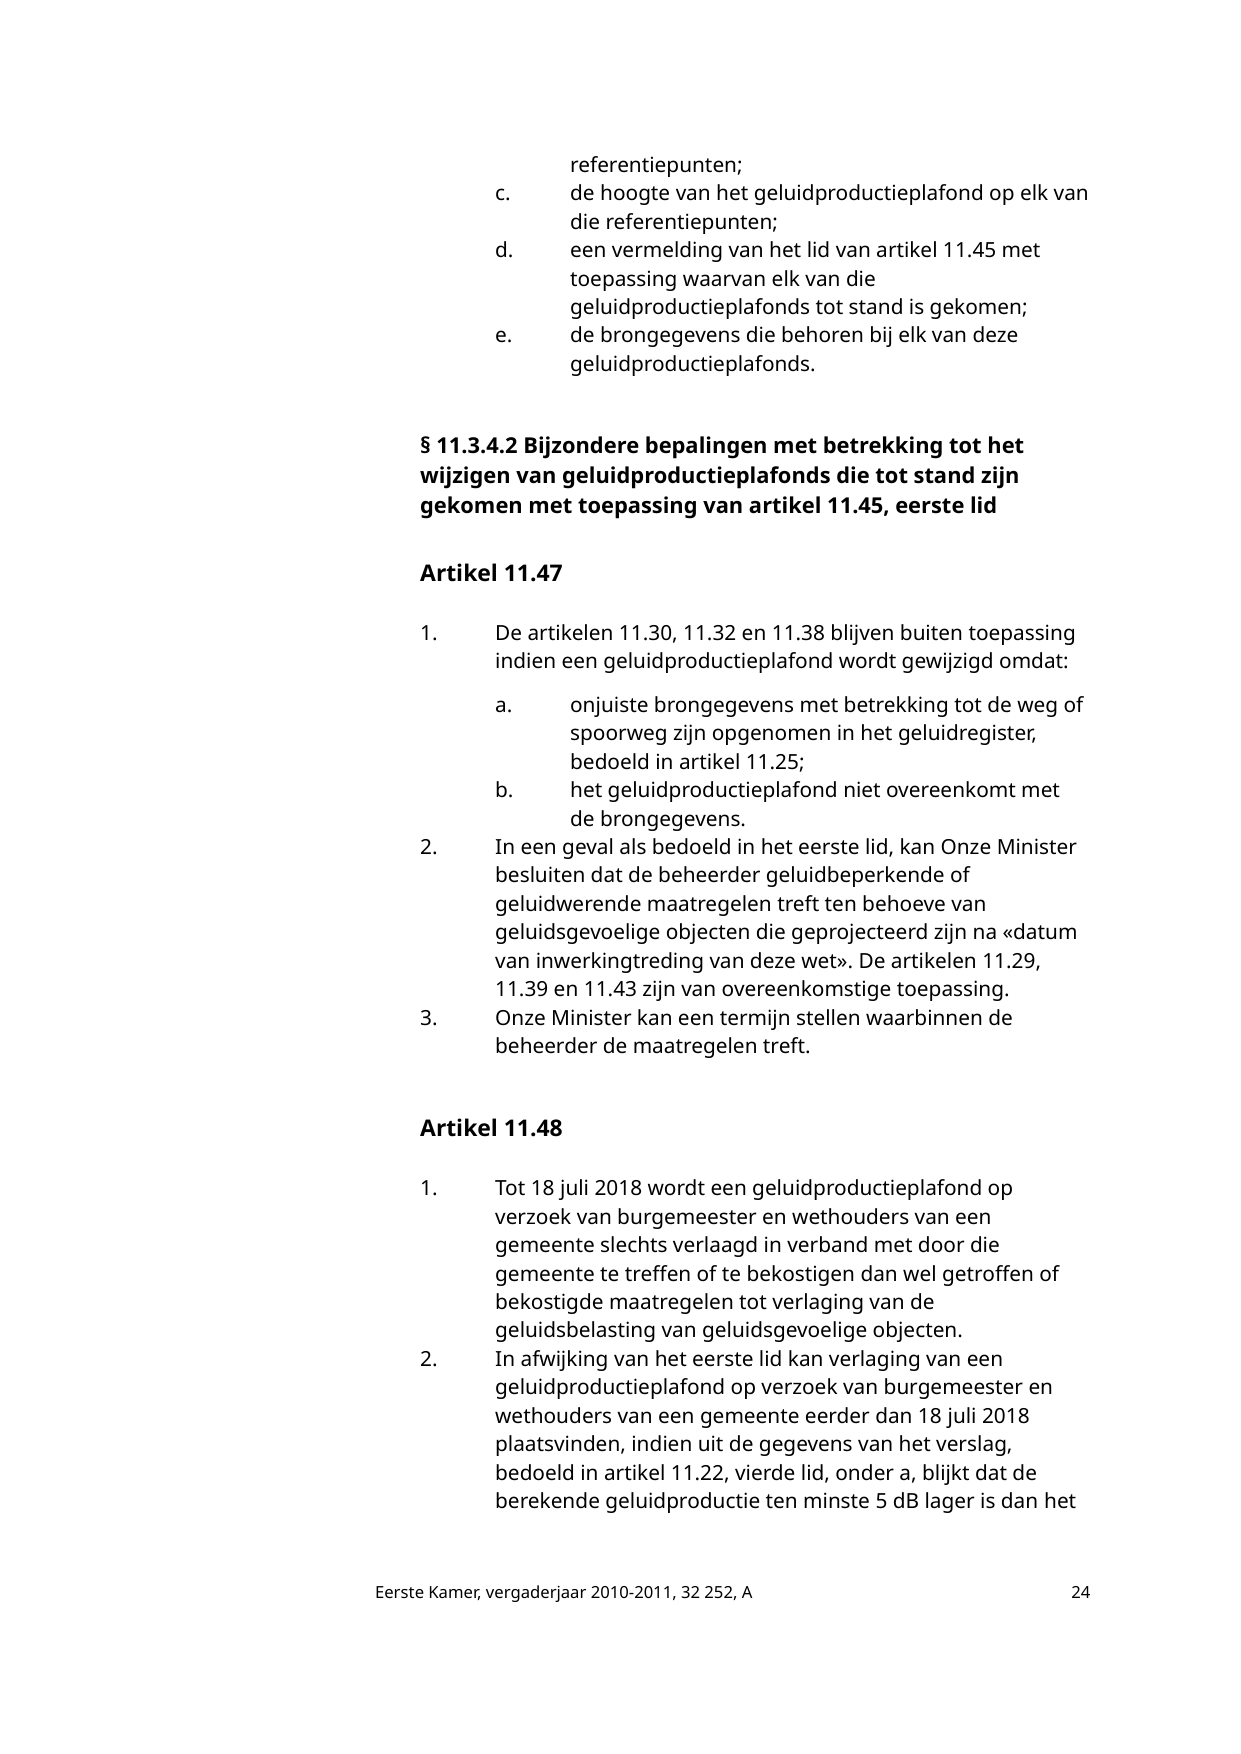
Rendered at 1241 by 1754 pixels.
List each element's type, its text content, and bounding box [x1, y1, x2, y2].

list De artikelen 11.30, 11.32 en 11.38 blijven buiten toepassing indien een geluidproductieplafond wordt gewijzigd omdat: [420, 618, 1090, 675]
subtitle Artikel 11.48 [420, 1112, 1090, 1143]
list In een geval als bedoeld in het eerste lid, kan Onze Minister besluiten dat de beheerder geluidbeperkende of geluidwerende maatregelen treft ten behoeve van geluidsgevoelige objecten die geprojecteerd zijn na «datum van inwerkingtreding van deze wet». De artikelen 11.29, 11.39 en 11.43 zijn van overeenkomstige toepassing. [420, 832, 1090, 1003]
subtitle § 11.3.4.2 Bijzondere bepalingen met betrekking tot het wijzigen van geluidproductieplafonds die tot stand zijn gekomen met toepassing van artikel 11.45, eerste lid [420, 430, 1090, 519]
list onjuiste brongegevens met betrekking tot de weg of spoorweg zijn opgenomen in het geluidregister, bedoeld in artikel 11.25; [495, 690, 1090, 775]
list Onze Minister kan een termijn stellen waarbinnen de beheerder de maatregelen treft. [420, 1003, 1090, 1060]
list Tot 18 juli 2018 wordt een geluidproductieplafond op verzoek van burgemeester en wethouders van een gemeente slechts verlaagd in verband met door die gemeente te treffen of te bekostigen dan wel getroffen of bekostigde maatregelen tot verlaging van de geluidsbelasting van geluidsgevoelige objecten. [420, 1173, 1090, 1344]
list het geluidproductieplafond niet overeenkomt met de brongegevens. [495, 775, 1090, 832]
list de brongegevens die behoren bij elk van deze geluidproductieplafonds. [495, 321, 1090, 377]
subtitle Artikel 11.47 [420, 557, 1090, 588]
list referentiepunten; [495, 150, 1090, 178]
list een vermelding van het lid van artikel 11.45 met toepassing waarvan elk van die geluidproductieplafonds tot stand is gekomen; [495, 235, 1090, 321]
list de hoogte van het geluidproductieplafond op elk van die referentiepunten; [495, 178, 1090, 235]
list In afwijking van het eerste lid kan verlaging van een geluidproductieplafond op verzoek van burgemeester en wethouders van een gemeente eerder dan 18 juli 2018 plaatsvinden, indien uit de gegevens van het verslag, bedoeld in artikel 11.22, vierde lid, onder a, blijkt dat de berekende geluidproductie ten minste 5 dB lager is dan het [420, 1344, 1090, 1515]
